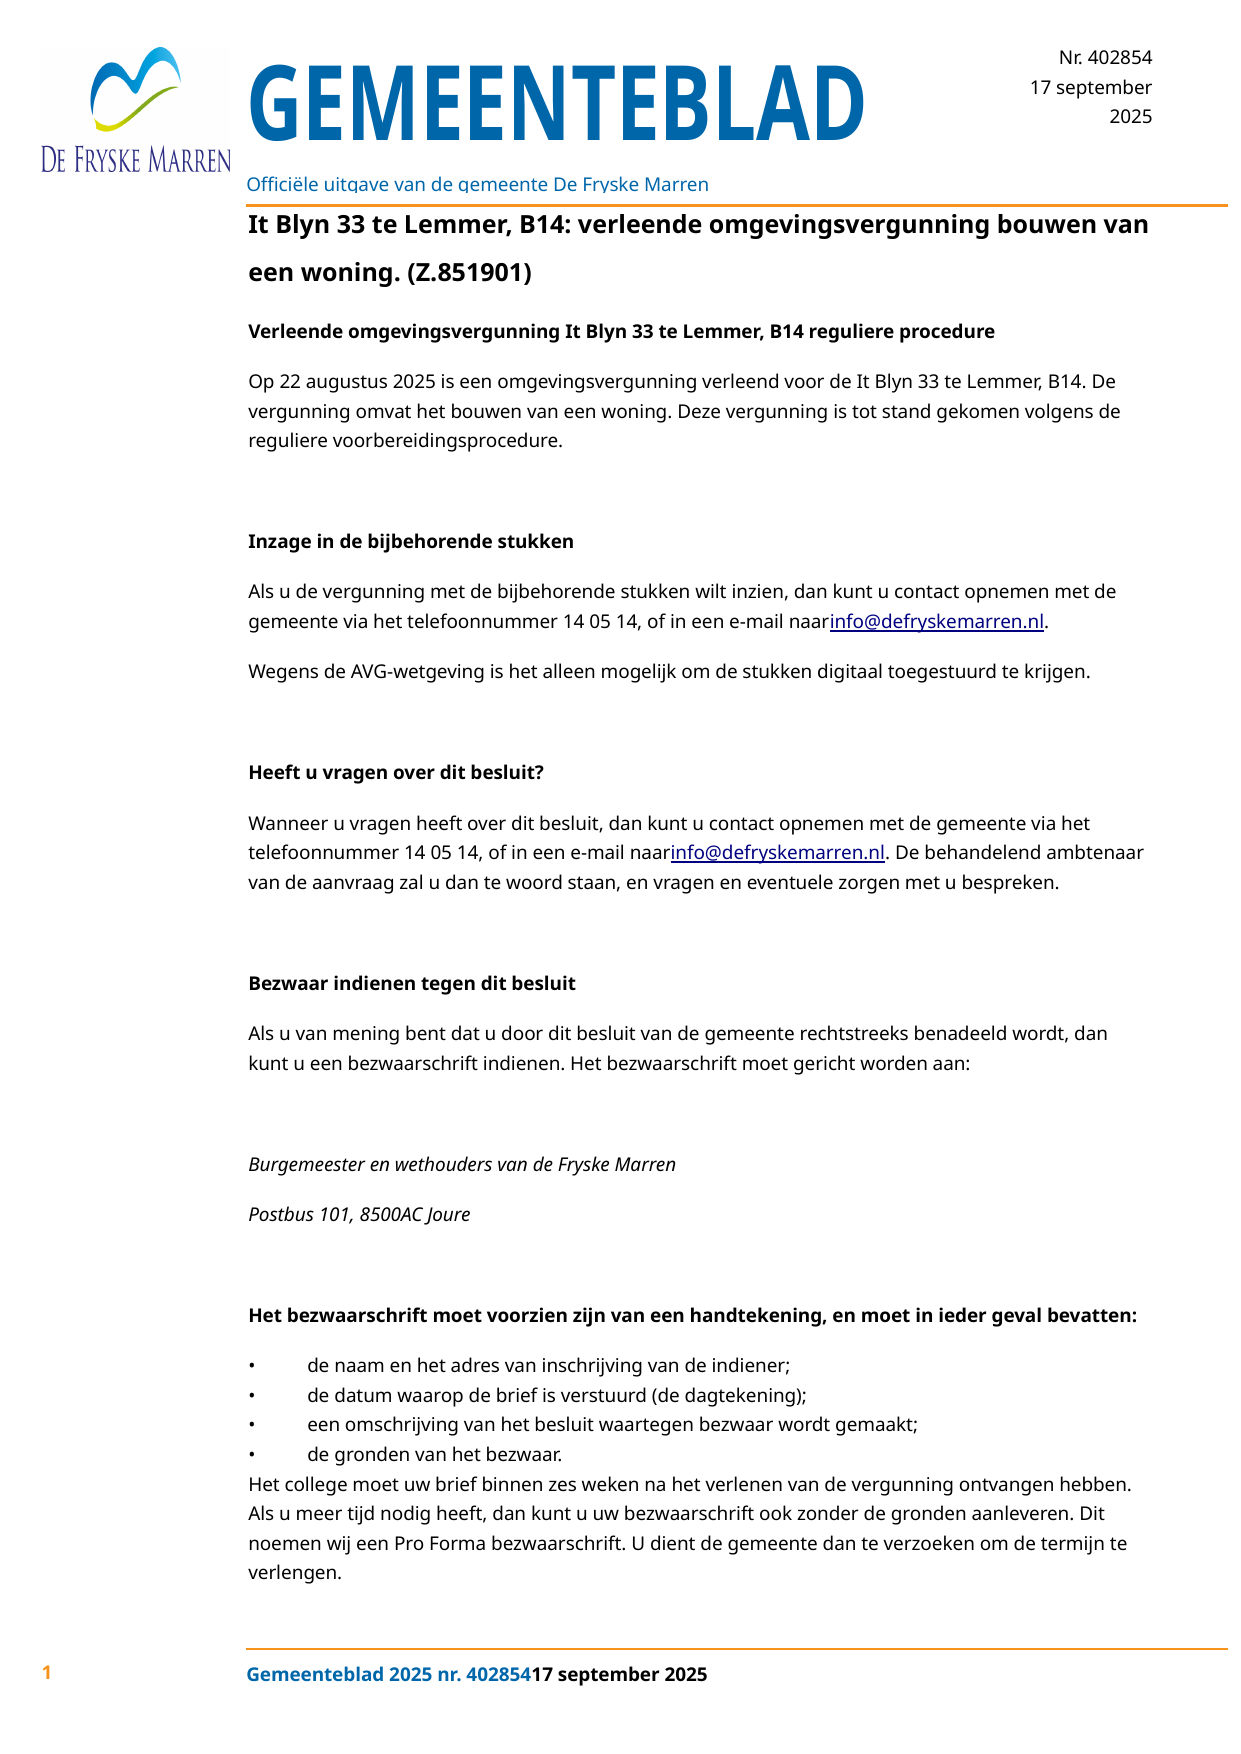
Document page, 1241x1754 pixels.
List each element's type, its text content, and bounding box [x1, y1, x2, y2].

text Bezwaar indienen tegen dit besluit [248, 970, 1152, 996]
text Verleende omgevingsvergunning It Blyn 33 te Lemmer, B14 reguliere procedure [248, 318, 1152, 344]
text Inzage in de bijbehorende stukken [248, 528, 1152, 554]
text Postbus 101, 8500AC Joure [248, 1201, 1152, 1227]
picture [41, 47, 231, 172]
text It Blyn 33 te Lemmer, B14: verleende omgevingsvergunning bouwen van een woning. (Z.851901) [248, 207, 1152, 288]
list een omschrijving van het besluit waartegen bezwaar wordt gemaakt; [248, 1412, 1152, 1437]
text Op 22 augustus 2025 is een omgevingsvergunning verleend voor de It Blyn 33 te Lemmer, B14. De vergunning omvat het bouwen van een woning. Deze vergunning is tot stand gekomen volgens de reguliere voorbereidingsprocedure. [248, 368, 1152, 453]
text Het college moet uw brief binnen zes weken na het verlenen van de vergunning ontvangen hebben. Als u meer tijd nodig heeft, dan kunt u uw bezwaarschrift ook zonder de gronden aanleveren. Dit noemen wij een Pro Forma bezwaarschrift. U dient de gemeente dan te verzoeken om de termijn te verlengen. [248, 1471, 1152, 1585]
list de gronden van het bezwaar. [248, 1441, 1152, 1467]
text Wegens de AVG-wetgeving is het alleen mogelijk om de stukken digitaal toegestuurd te krijgen. [248, 659, 1152, 684]
text Burgemeester en wethouders van de Fryske Marren [248, 1151, 1152, 1177]
text Wanneer u vragen heeft over dit besluit, dan kunt u contact opnemen met de gemeente via het telefoonnummer 14 05 14, of in een e-mail naarinfo@defryskemarren.nl. De behandelend ambtenaar van de aanvraag zal u dan te woord staan, en vragen en eventuele zorgen met u bespreken. [248, 810, 1152, 895]
text Heeft u vragen over dit besluit? [248, 759, 1152, 785]
list de datum waarop de brief is verstuurd (de dagtekening); [248, 1382, 1152, 1408]
text Als u van mening bent dat u door dit besluit van de gemeente rechtstreeks benadeeld wordt, dan kunt u een bezwaarschrift indienen. Het bezwaarschrift moet gericht worden aan: [248, 1020, 1152, 1076]
text Als u de vergunning met de bijbehorende stukken wilt inzien, dan kunt u contact opnemen met de gemeente via het telefoonnummer 14 05 14, of in een e-mail naarinfo@defryskemarren.nl. [248, 579, 1152, 634]
list de naam en het adres van inschrijving van de indiener; [248, 1352, 1152, 1378]
text Het bezwaarschrift moet voorzien zijn van een handtekening, en moet in ieder geval bevatten: [248, 1302, 1152, 1328]
